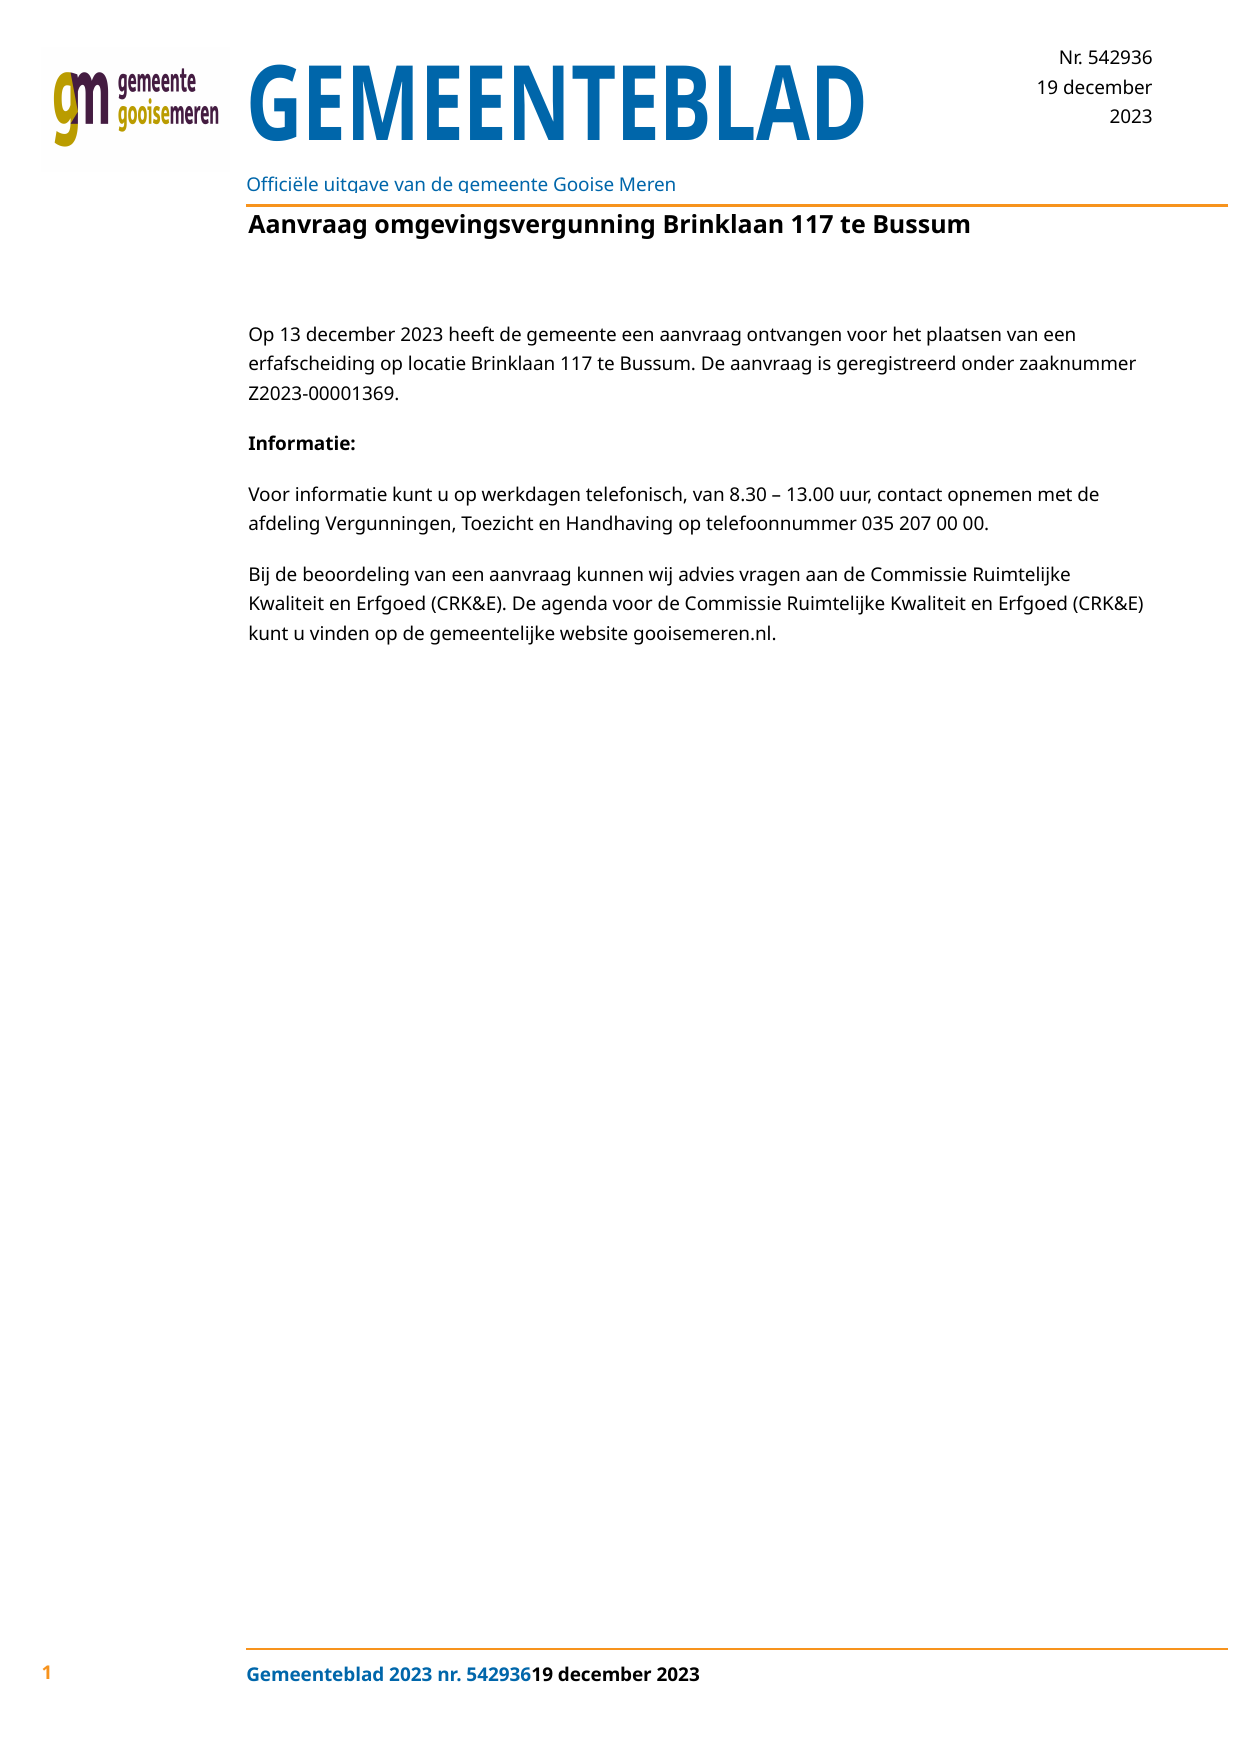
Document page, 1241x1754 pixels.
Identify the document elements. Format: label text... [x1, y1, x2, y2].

text Bij de beoordeling van een aanvraag kunnen wij advies vragen aan de Commissie Ruimtelijke Kwaliteit en Erfgoed (CRK&E). De agenda voor de Commissie Ruimtelijke Kwaliteit en Erfgoed (CRK&E) kunt u vinden op de gemeentelijke website gooisemeren.nl. [248, 561, 1152, 646]
text Voor informatie kunt u op werkdagen telefonisch, van 8.30 – 13.00 uur, contact opnemen met de afdeling Vergunningen, Toezicht en Handhaving op telefoonnummer 035 207 00 00. [248, 481, 1152, 536]
text Op 13 december 2023 heeft de gemeente een aanvraag ontvangen voor het plaatsen van een erfafscheiding op locatie Brinklaan 117 te Bussum. De aanvraag is geregistreerd onder zaaknummer Z2023-00001369. [248, 321, 1152, 406]
text Informatie: [248, 430, 1152, 456]
picture [41, 47, 231, 172]
text Aanvraag omgevingsvergunning Brinklaan 117 te Bussum [248, 207, 1152, 241]
